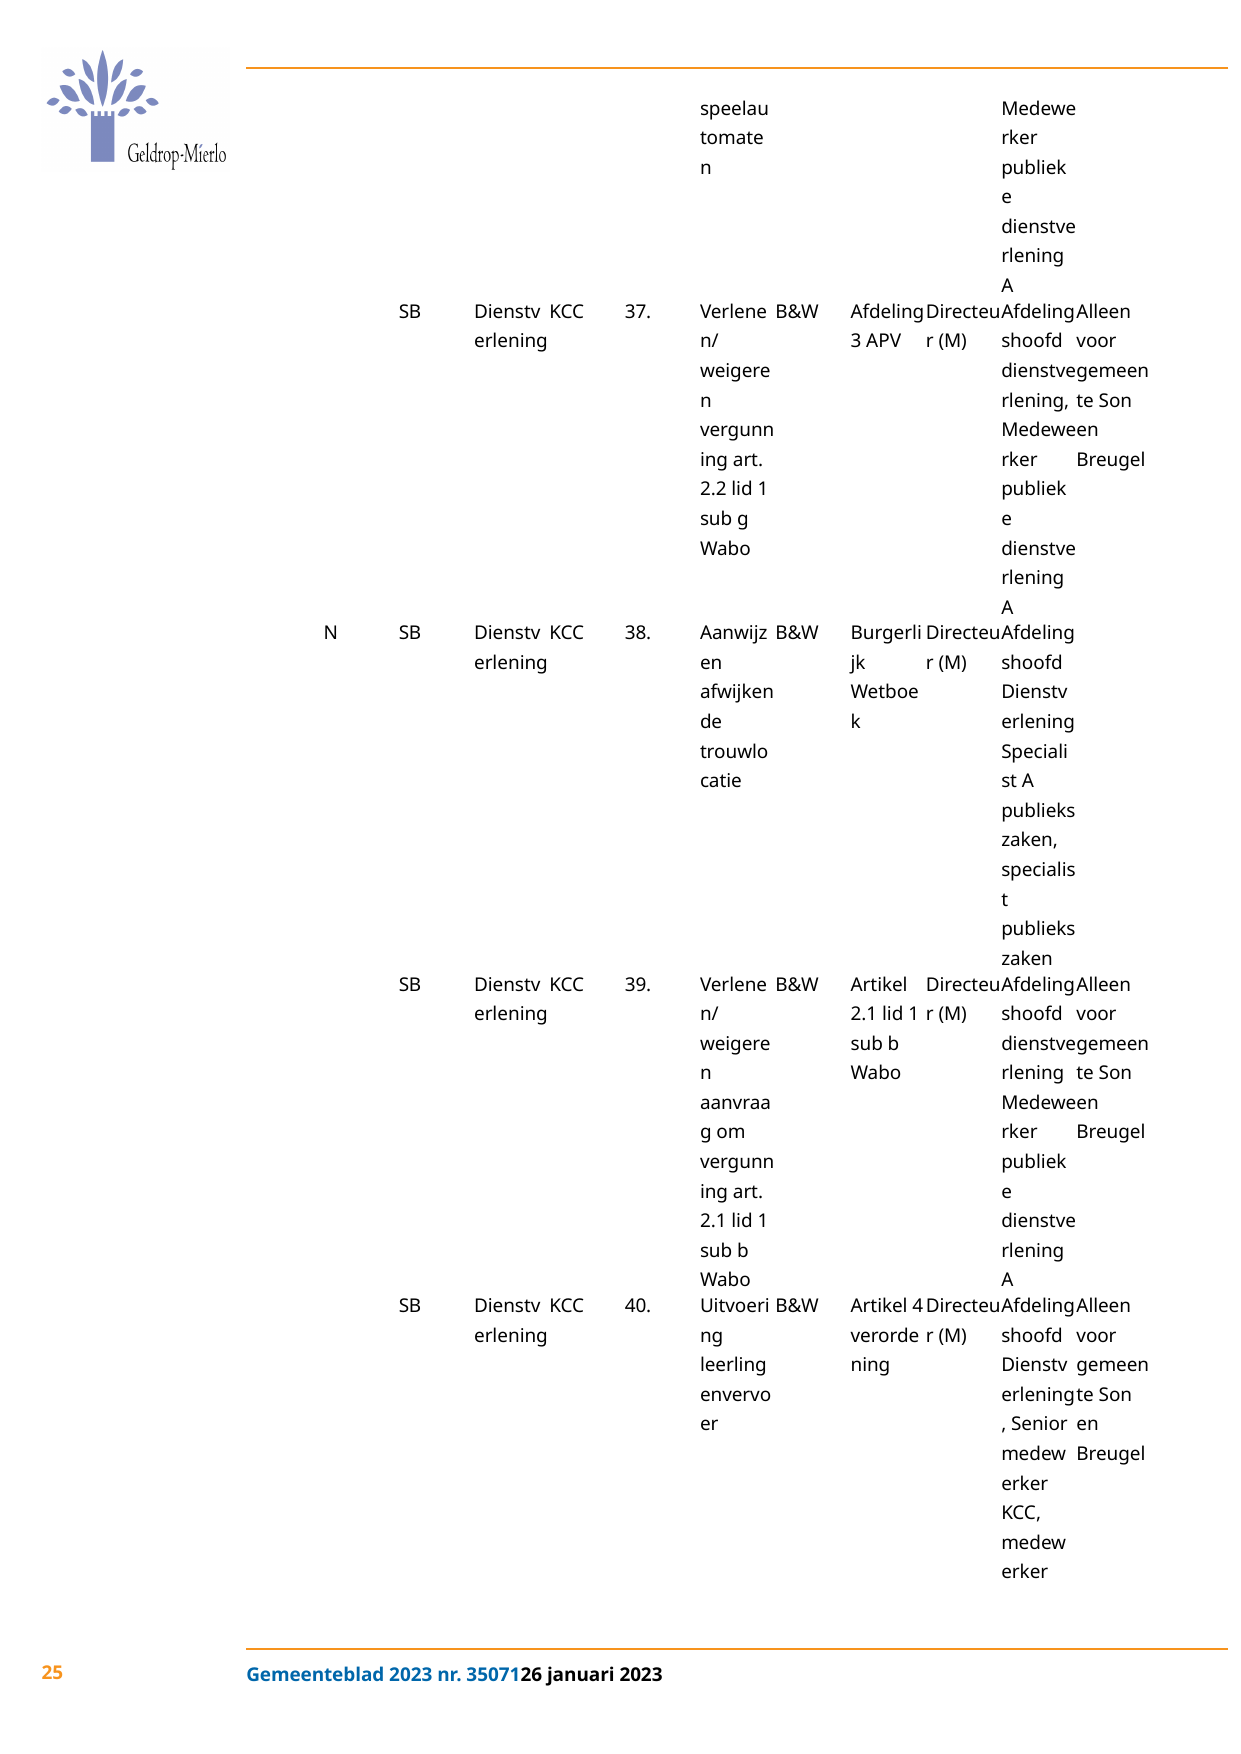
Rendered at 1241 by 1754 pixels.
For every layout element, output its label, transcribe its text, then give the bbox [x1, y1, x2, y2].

table_cell Artikel 4 verordening [850, 1292, 926, 1584]
table_cell [323, 971, 398, 1292]
table_cell Alleen voor gemeente Son en Breugel [1076, 1292, 1152, 1584]
table_cell KCC [549, 620, 624, 971]
table_cell B&W [775, 1292, 850, 1584]
table_cell Directeur (M) [926, 1292, 1001, 1584]
table_cell SB [399, 298, 474, 619]
table_cell [926, 95, 1001, 298]
table_cell B&W [775, 620, 850, 971]
table_cell 39. [625, 971, 700, 1292]
table_cell Medewerker publieke dienstverlening A [1001, 95, 1076, 298]
table_cell Uitvoering leerlingenvervoer [700, 1292, 775, 1584]
table_cell [625, 95, 700, 298]
table_cell Directeur (M) [926, 971, 1001, 1292]
table_cell [399, 95, 474, 298]
table_cell N [323, 620, 398, 971]
table_cell SB [399, 1292, 474, 1584]
table_cell Verlenen/weigeren vergunning art. 2.2 lid 1 sub g Wabo [700, 298, 775, 619]
table_cell [549, 95, 624, 298]
table_cell Afdelingshoofd Dienstverlening, Senior medewerker KCC, medewerker [1001, 1292, 1076, 1584]
table_cell SB [399, 620, 474, 971]
table_cell [323, 1292, 398, 1584]
table_cell [248, 620, 323, 971]
table_cell [775, 95, 850, 298]
table_cell Afdelingshoofd dienstverlening Medewerker publieke dienstverlening A [1001, 971, 1076, 1292]
table_cell Artikel 2.1 lid 1 sub b Wabo [850, 971, 926, 1292]
table_cell Alleen voor gemeente Son en Breugel [1076, 971, 1152, 1292]
table_cell KCC [549, 971, 624, 1292]
table_cell B&W [775, 971, 850, 1292]
table_cell [248, 1292, 323, 1584]
table_cell KCC [549, 298, 624, 619]
table_cell [1076, 95, 1152, 298]
table_cell Verlenen/weigeren aanvraag om vergunning art. 2.1 lid 1 sub b Wabo [700, 971, 775, 1292]
table_cell 38. [625, 620, 700, 971]
table_cell Afdelingshoofd Dienstverlening Specialist A publiekszaken, specialist publiekszaken [1001, 620, 1076, 971]
table_cell [474, 95, 549, 298]
table_cell SB [399, 971, 474, 1292]
table_cell [248, 95, 323, 298]
table_cell Dienstverlening [474, 298, 549, 619]
table_cell Afdelingshoofd dienstverlening, Medewerker publieke dienstverlening A [1001, 298, 1076, 619]
table_cell 37. [625, 298, 700, 619]
table_cell Dienstverlening [474, 620, 549, 971]
table_cell Burgerlijk Wetboek [850, 620, 926, 971]
picture [41, 47, 231, 172]
table_cell [248, 971, 323, 1292]
table_cell Alleen voor gemeente Son en Breugel [1076, 298, 1152, 619]
table_cell Directeur (M) [926, 298, 1001, 619]
table_cell [323, 95, 398, 298]
table_cell speelautomaten [700, 95, 775, 298]
table_cell Aanwijzen afwijkende trouwlocatie [700, 620, 775, 971]
table_cell [850, 95, 926, 298]
table_cell Directeur (M) [926, 620, 1001, 971]
table_cell Afdeling 3 APV [850, 298, 926, 619]
table_cell KCC [549, 1292, 624, 1584]
table_cell [248, 298, 323, 619]
table_cell [323, 298, 398, 619]
table_cell Dienstverlening [474, 1292, 549, 1584]
table_cell B&W [775, 298, 850, 619]
table_cell [1076, 620, 1152, 971]
table_cell 40. [625, 1292, 700, 1584]
table_cell Dienstverlening [474, 971, 549, 1292]
